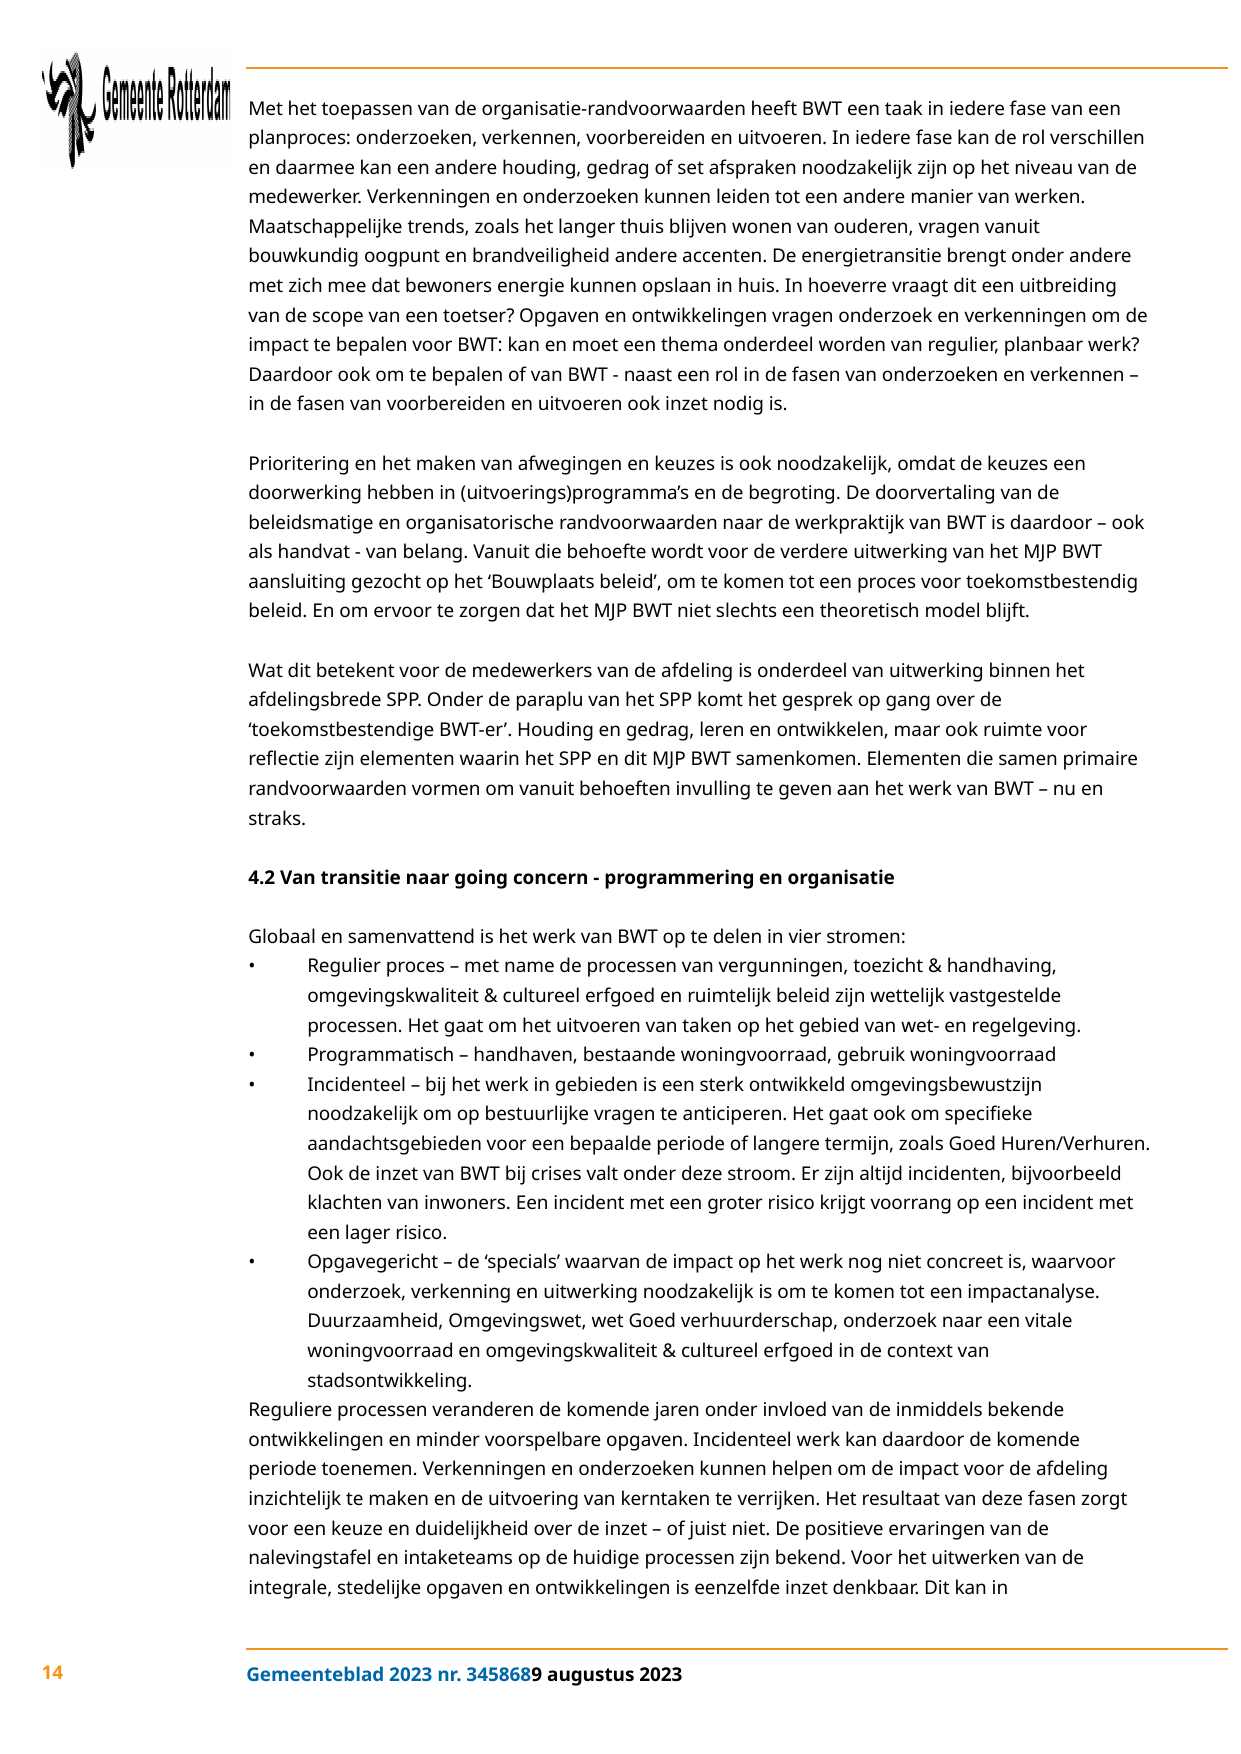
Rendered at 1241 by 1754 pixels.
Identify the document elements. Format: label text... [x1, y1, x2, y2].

list Programmatisch – handhaven, bestaande woningvoorraad, gebruik woningvoorraad [248, 1041, 1152, 1067]
picture [41, 47, 231, 172]
text 4.2 Van transitie naar going concern - programmering en organisatie [248, 864, 1152, 890]
list Opgavegericht – de ‘specials’ waarvan de impact op het werk nog niet concreet is, waarvoor onderzoek, verkenning en uitwerking noodzakelijk is om te komen tot een impactanalyse. Duurzaamheid, Omgevingswet, wet Goed verhuurderschap, onderzoek naar een vitale woningvoorraad en omgevingskwaliteit & cultureel erfgoed in de context van stadsontwikkeling. [248, 1248, 1152, 1393]
text Globaal en samenvattend is het werk van BWT op te delen in vier stromen: [248, 923, 1152, 949]
list Regulier proces – met name de processen van vergunningen, toezicht & handhaving, omgevingskwaliteit & cultureel erfgoed en ruimtelijk beleid zijn wettelijk vastgestelde processen. Het gaat om het uitvoeren van taken op het gebied van wet- en regelgeving. [248, 953, 1152, 1038]
text Prioritering en het maken van afwegingen en keuzes is ook noodzakelijk, omdat de keuzes een doorwerking hebben in (uitvoerings)programma’s en de begroting. De doorvertaling van de beleidsmatige en organisatorische randvoorwaarden naar de werkpraktijk van BWT is daardoor – ook als handvat - van belang. Vanuit die behoefte wordt voor de verdere uitwerking van het MJP BWT aansluiting gezocht op het ‘Bouwplaats beleid’, om te komen tot een proces voor toekomstbestendig beleid. En om ervoor te zorgen dat het MJP BWT niet slechts een theoretisch model blijft. [248, 450, 1152, 623]
text Reguliere processen veranderen de komende jaren onder invloed van de inmiddels bekende ontwikkelingen en minder voorspelbare opgaven. Incidenteel werk kan daardoor de komende periode toenemen. Verkenningen en onderzoeken kunnen helpen om de impact voor de afdeling inzichtelijk te maken en de uitvoering van kerntaken te verrijken. Het resultaat van deze fasen zorgt voor een keuze en duidelijkheid over de inzet – of juist niet. De positieve ervaringen van de nalevingstafel en intaketeams op de huidige processen zijn bekend. Voor het uitwerken van de integrale, stedelijke opgaven en ontwikkelingen is eenzelfde inzet denkbaar. Dit kan in [248, 1396, 1152, 1600]
list Incidenteel – bij het werk in gebieden is een sterk ontwikkeld omgevingsbewustzijn noodzakelijk om op bestuurlijke vragen te anticiperen. Het gaat ook om specifieke aandachtsgebieden voor een bepaalde periode of langere termijn, zoals Goed Huren/Verhuren. Ook de inzet van BWT bij crises valt onder deze stroom. Er zijn altijd incidenten, bijvoorbeeld klachten van inwoners. Een incident met een groter risico krijgt voorrang op een incident met een lager risico. [248, 1071, 1152, 1245]
text Wat dit betekent voor de medewerkers van de afdeling is onderdeel van uitwerking binnen het afdelingsbrede SPP. Onder de paraplu van het SPP komt het gesprek op gang over de ‘toekomstbestendige BWT-er’. Houding en gedrag, leren en ontwikkelen, maar ook ruimte voor reflectie zijn elementen waarin het SPP en dit MJP BWT samenkomen. Elementen die samen primaire randvoorwaarden vormen om vanuit behoeften invulling te geven aan het werk van BWT – nu en straks. [248, 657, 1152, 831]
text Met het toepassen van de organisatie-randvoorwaarden heeft BWT een taak in iedere fase van een planproces: onderzoeken, verkennen, voorbereiden en uitvoeren. In iedere fase kan de rol verschillen en daarmee kan een andere houding, gedrag of set afspraken noodzakelijk zijn op het niveau van de medewerker. Verkenningen en onderzoeken kunnen leiden tot een andere manier van werken. Maatschappelijke trends, zoals het langer thuis blijven wonen van ouderen, vragen vanuit bouwkundig oogpunt en brandveiligheid andere accenten. De energietransitie brengt onder andere met zich mee dat bewoners energie kunnen opslaan in huis. In hoeverre vraagt dit een uitbreiding van de scope van een toetser? Opgaven en ontwikkelingen vragen onderzoek en verkenningen om de impact te bepalen voor BWT: kan en moet een thema onderdeel worden van regulier, planbaar werk? Daardoor ook om te bepalen of van BWT - naast een rol in de fasen van onderzoeken en verkennen – in de fasen van voorbereiden en uitvoeren ook inzet nodig is. [248, 95, 1152, 416]
